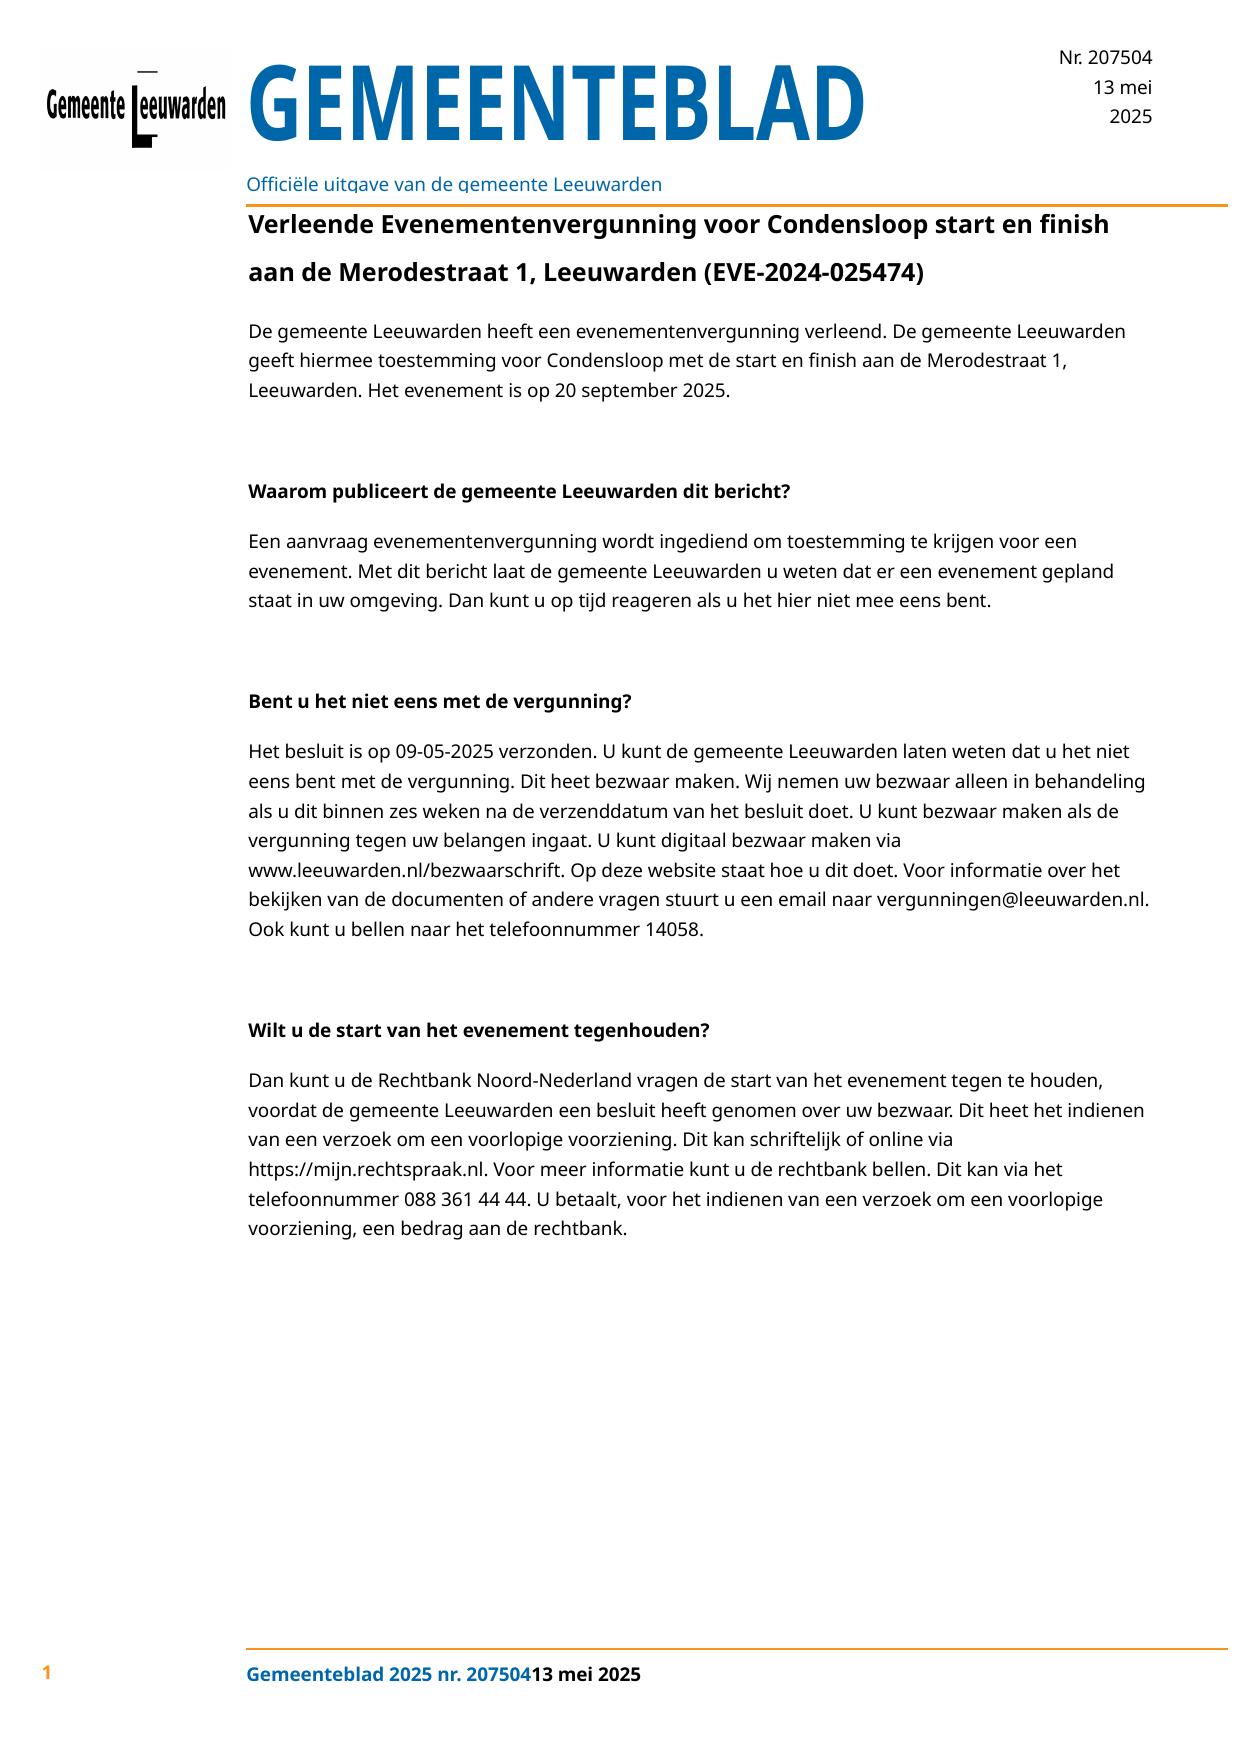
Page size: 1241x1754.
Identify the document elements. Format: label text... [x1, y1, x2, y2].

text Het besluit is op 09-05-2025 verzonden. U kunt de gemeente Leeuwarden laten weten dat u het niet eens bent met de vergunning. Dit heet bezwaar maken. Wij nemen uw bezwaar alleen in behandeling als u dit binnen zes weken na de verzenddatum van het besluit doet. U kunt bezwaar maken als de vergunning tegen uw belangen ingaat. U kunt digitaal bezwaar maken via www.leeuwarden.nl/bezwaarschrift. Op deze website staat hoe u dit doet. Voor informatie over het bekijken van de documenten of andere vragen stuurt u een email naar vergunningen@leeuwarden.nl. Ook kunt u bellen naar het telefoonnummer 14058. [248, 739, 1152, 942]
text Bent u het niet eens met de vergunning? [248, 688, 1152, 714]
text Een aanvraag evenementenvergunning wordt ingediend om toestemming te krijgen voor een evenement. Met dit bericht laat de gemeente Leeuwarden u weten dat er een evenement gepland staat in uw omgeving. Dan kunt u op tijd reageren als u het hier niet mee eens bent. [248, 528, 1152, 613]
text Waarom publiceert de gemeente Leeuwarden dit bericht? [248, 478, 1152, 504]
text Wilt u de start van het evenement tegenhouden? [248, 1017, 1152, 1043]
text Verleende Evenementenvergunning voor Condensloop start en finish aan de Merodestraat 1, Leeuwarden (EVE-2024-025474) [248, 207, 1152, 288]
text Dan kunt u de Rechtbank Noord-Nederland vragen de start van het evenement tegen te houden, voordat de gemeente Leeuwarden een besluit heeft genomen over uw bezwaar. Dit heet het indienen van een verzoek om een voorlopige voorziening. Dit kan schriftelijk of online via https://mijn.rechtspraak.nl. Voor meer informatie kunt u de rechtbank bellen. Dit kan via het telefoonnummer 088 361 44 44. U betaalt, voor het indienen van een verzoek om een voorlopige voorziening, een bedrag aan de rechtbank. [248, 1067, 1152, 1241]
text De gemeente Leeuwarden heeft een evenementenvergunning verleend. De gemeente Leeuwarden geeft hiermee toestemming voor Condensloop met de start en finish aan de Merodestraat 1, Leeuwarden. Het evenement is op 20 september 2025. [248, 318, 1152, 403]
picture [41, 47, 231, 172]
